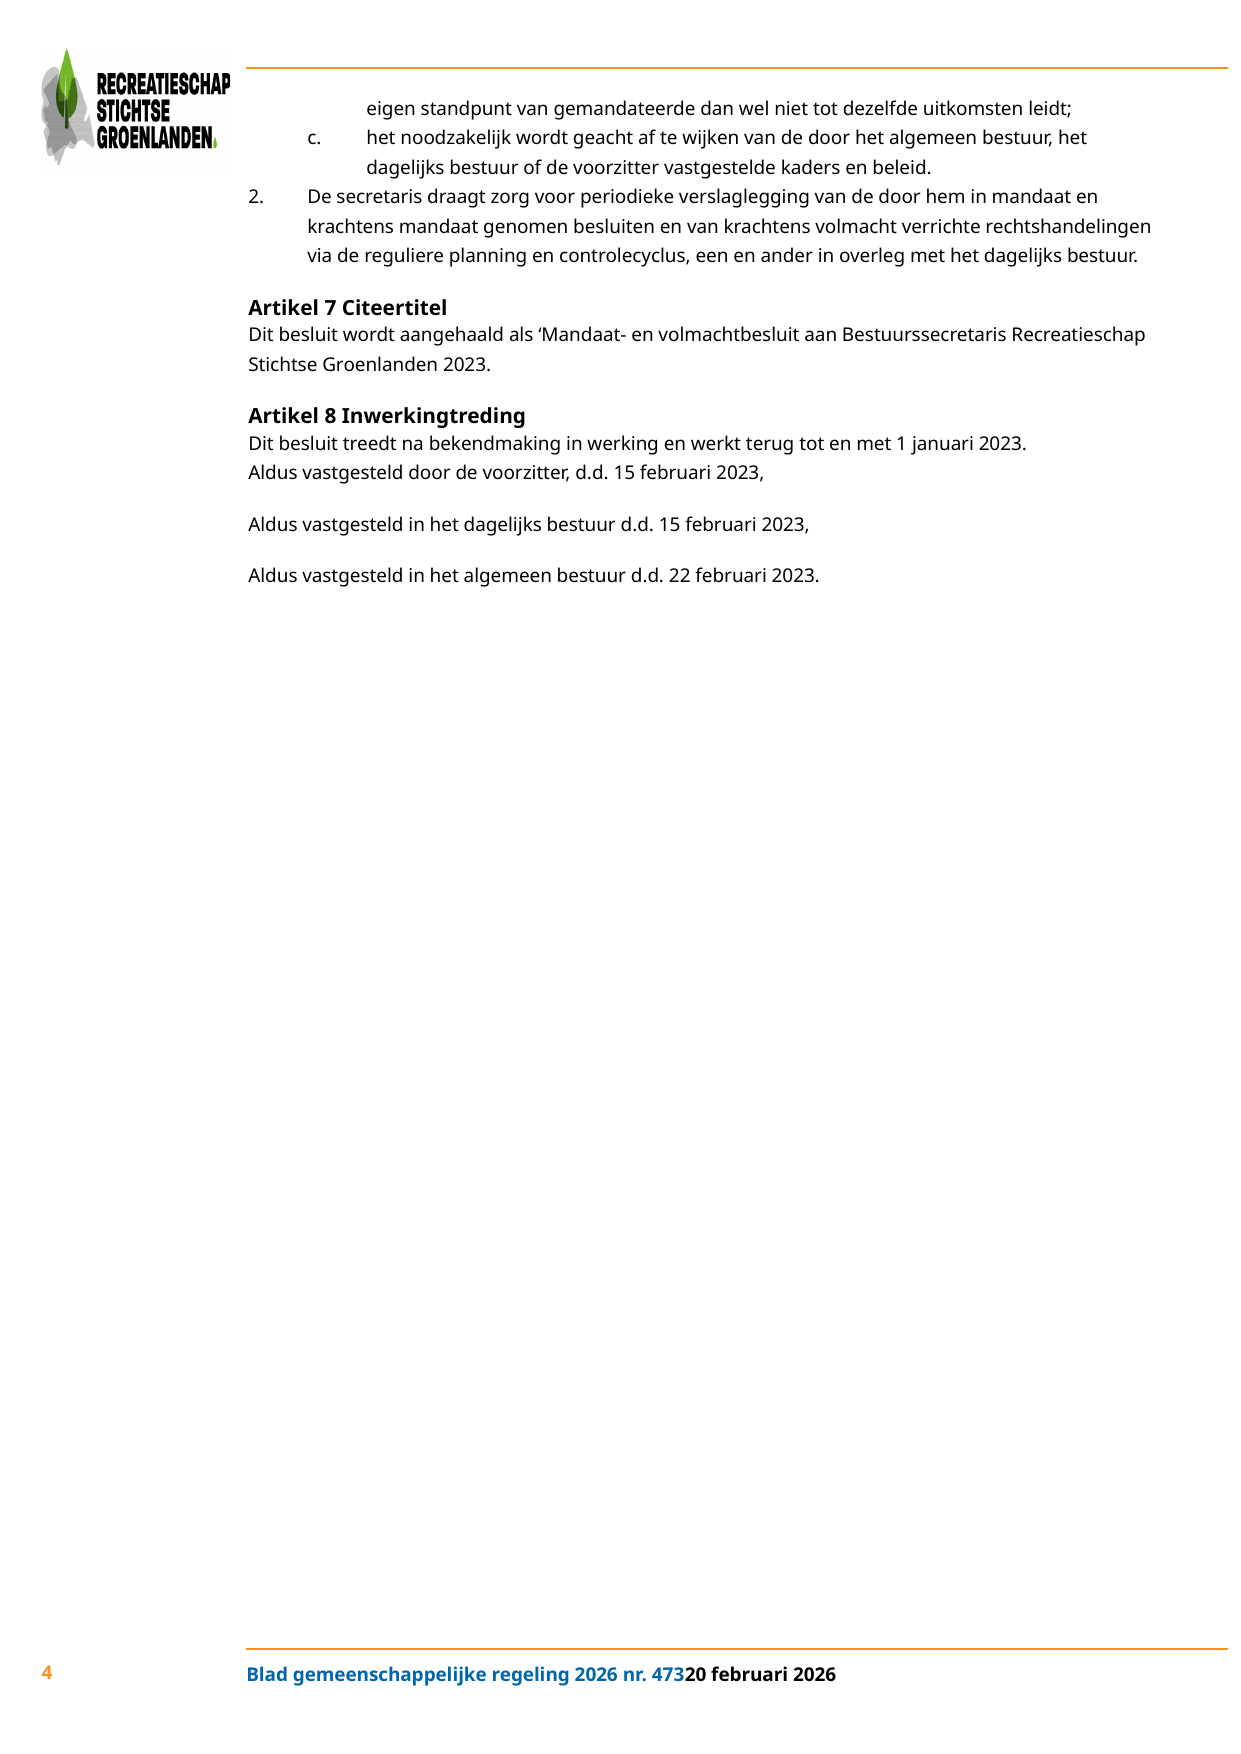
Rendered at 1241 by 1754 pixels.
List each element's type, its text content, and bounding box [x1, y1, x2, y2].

list De secretaris draagt zorg voor periodieke verslaglegging van de door hem in mandaat en krachtens mandaat genomen besluiten en van krachtens volmacht verrichte rechtshandelingen via de reguliere planning en controlecyclus, een en ander in overleg met het dagelijks bestuur. [248, 183, 1152, 268]
text Artikel 7 Citeertitel [248, 293, 1152, 322]
text Artikel 8 Inwerkingtreding [248, 402, 1152, 430]
text Dit besluit treedt na bekendmaking in werking en werkt terug tot en met 1 januari 2023. [248, 430, 1152, 456]
text Dit besluit wordt aangehaald als ‘Mandaat- en volmachtbesluit aan Bestuurssecretaris Recreatieschap Stichtse Groenlanden 2023. [248, 322, 1152, 377]
list het noodzakelijk wordt geacht af te wijken van de door het algemeen bestuur, het dagelijks bestuur of de voorzitter vastgestelde kaders en beleid. [307, 124, 1152, 180]
picture [41, 47, 231, 172]
text Aldus vastgesteld in het algemeen bestuur d.d. 22 februari 2023. [248, 562, 1152, 588]
text Aldus vastgesteld in het dagelijks bestuur d.d. 15 februari 2023, [248, 511, 1152, 537]
list eigen standpunt van gemandateerde dan wel niet tot dezelfde uitkomsten leidt; [307, 95, 1152, 121]
text Aldus vastgesteld door de voorzitter, d.d. 15 februari 2023, [248, 459, 1152, 485]
